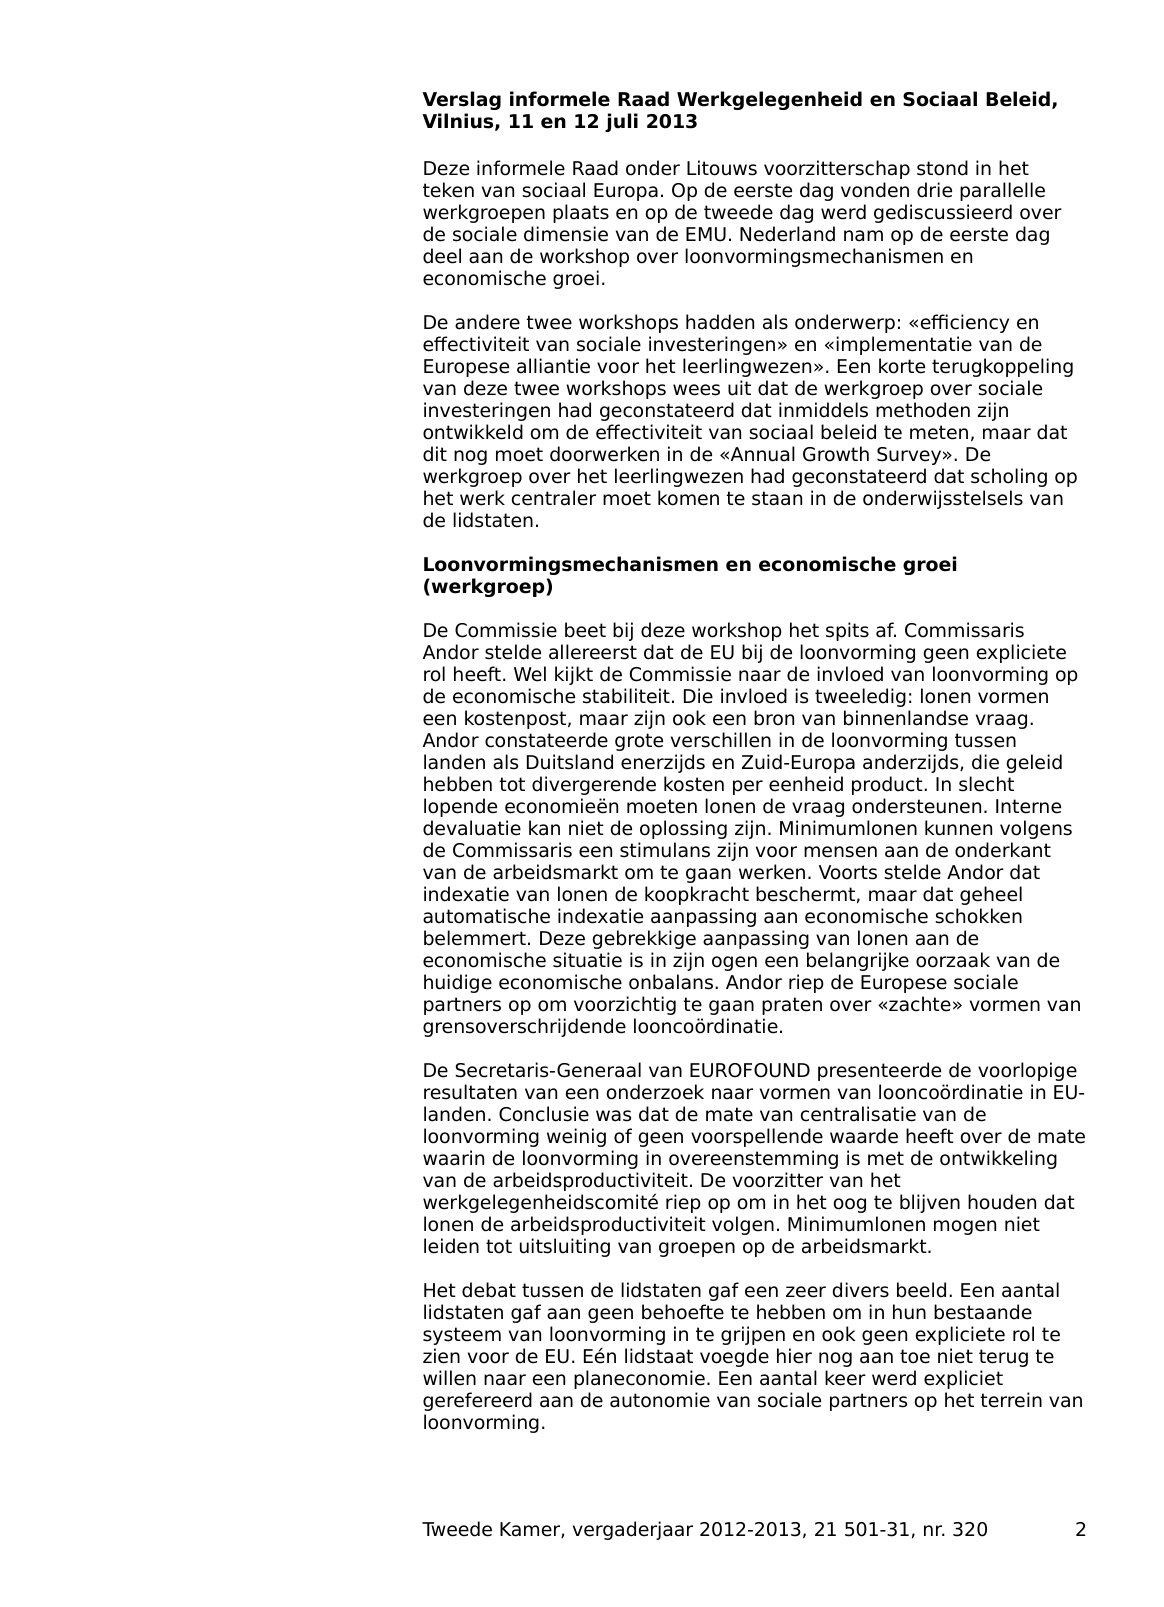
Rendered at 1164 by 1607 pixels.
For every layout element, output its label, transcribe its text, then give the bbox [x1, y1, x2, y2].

text Het debat tussen de lidstaten gaf een zeer divers beeld. Een aantal lidstaten gaf aan geen behoefte te hebben om in hun bestaande systeem van loonvorming in te grijpen en ook geen expliciete rol te zien voor de EU. Eén lidstaat voegde hier nog aan toe niet terug te willen naar een planeconomie. Een aantal keer werd expliciet gerefereerd aan de autonomie van sociale partners op het terrein van loonvorming. [422, 1280, 1087, 1434]
subtitle Loonvormingsmechanismen en economische groei (werkgroep) [422, 554, 1087, 598]
subtitle Verslag informele Raad Werkgelegenheid en Sociaal Beleid, Vilnius, 11 en 12 juli 2013 [422, 89, 1087, 133]
text De Secretaris-Generaal van EUROFOUND presenteerde de voorlopige resultaten van een onderzoek naar vormen van looncoördinatie in EU-landen. Conclusie was dat de mate van centralisatie van de loonvorming weinig of geen voorspellende waarde heeft over de mate waarin de loonvorming in overeenstemming is met de ontwikkeling van de arbeidsproductiviteit. De voorzitter van het werkgelegenheidscomité riep op om in het oog te blijven houden dat lonen de arbeidsproductiviteit volgen. Minimumlonen mogen niet leiden tot uitsluiting van groepen op de arbeidsmarkt. [422, 1060, 1087, 1258]
text De Commissie beet bij deze workshop het spits af. Commissaris Andor stelde allereerst dat de EU bij de loonvorming geen expliciete rol heeft. Wel kijkt de Commissie naar de invloed van loonvorming op de economische stabiliteit. Die invloed is tweeledig: lonen vormen een kostenpost, maar zijn ook een bron van binnenlandse vraag. Andor constateerde grote verschillen in de loonvorming tussen landen als Duitsland enerzijds en Zuid-Europa anderzijds, die geleid hebben tot divergerende kosten per eenheid product. In slecht lopende economieën moeten lonen de vraag ondersteunen. Interne devaluatie kan niet de oplossing zijn. Minimumlonen kunnen volgens de Commissaris een stimulans zijn voor mensen aan de onderkant van de arbeidsmarkt om te gaan werken. Voorts stelde Andor dat indexatie van lonen de koopkracht beschermt, maar dat geheel automatische indexatie aanpassing aan economische schokken belemmert. Deze gebrekkige aanpassing van lonen aan de economische situatie is in zijn ogen een belangrijke oorzaak van de huidige economische onbalans. Andor riep de Europese sociale partners op om voorzichtig te gaan praten over «zachte» vormen van grensoverschrijdende looncoördinatie. [422, 620, 1087, 1038]
text Deze informele Raad onder Litouws voorzitterschap stond in het teken van sociaal Europa. Op de eerste dag vonden drie parallelle werkgroepen plaats en op de tweede dag werd gediscussieerd over de sociale dimensie van de EMU. Nederland nam op de eerste dag deel aan de workshop over loonvormingsmechanismen en economische groei. [422, 158, 1087, 290]
text De andere twee workshops hadden als onderwerp: «efficiency en effectiviteit van sociale investeringen» en «implementatie van de Europese alliantie voor het leerlingwezen». Een korte terugkoppeling van deze twee workshops wees uit dat de werkgroep over sociale investeringen had geconstateerd dat inmiddels methoden zijn ontwikkeld om de effectiviteit van sociaal beleid te meten, maar dat dit nog moet doorwerken in de «Annual Growth Survey». De werkgroep over het leerlingwezen had geconstateerd dat scholing op het werk centraler moet komen te staan in de onderwijsstelsels van de lidstaten. [422, 312, 1087, 532]
